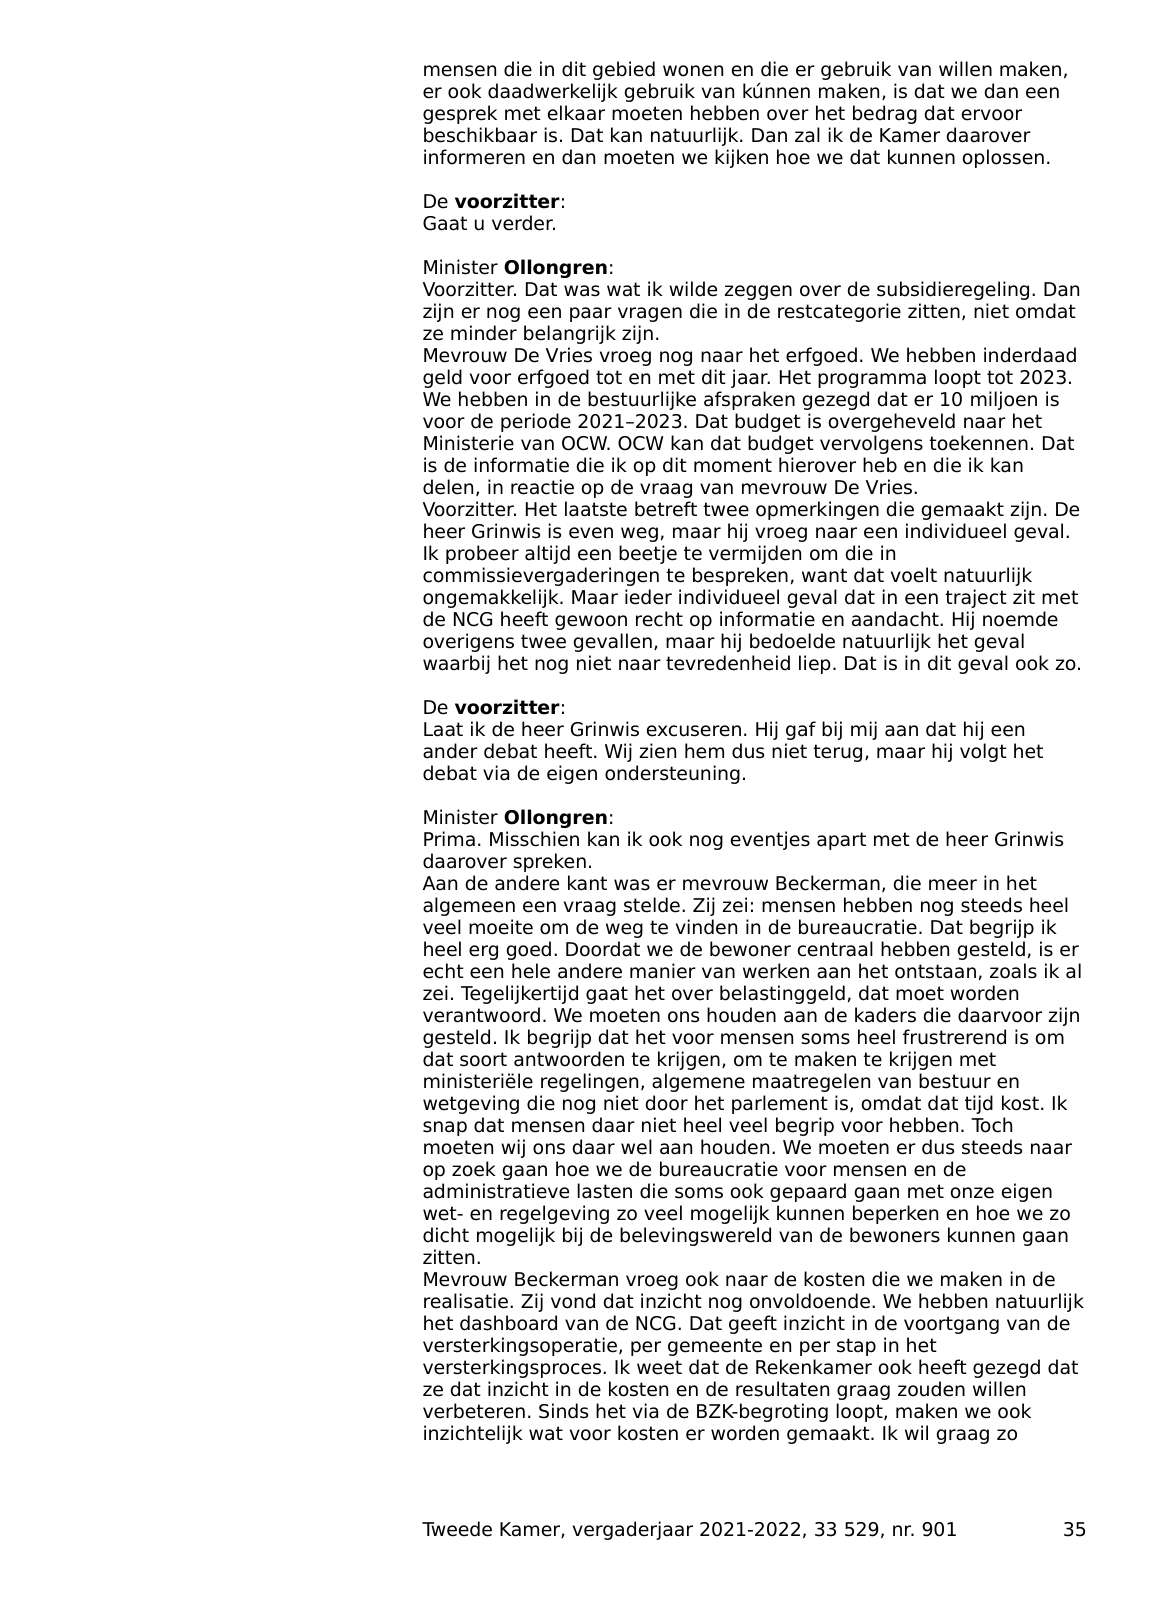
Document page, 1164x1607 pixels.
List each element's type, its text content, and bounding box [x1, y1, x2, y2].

text Minister Ollongren: [422, 807, 1087, 829]
text Gaat u verder. [422, 213, 1087, 235]
text Mevrouw De Vries vroeg nog naar het erfgoed. We hebben inderdaad geld voor erfgoed tot en met dit jaar. Het programma loopt tot 2023. We hebben in de bestuurlijke afspraken gezegd dat er 10 miljoen is voor de periode 2021–2023. Dat budget is overgeheveld naar het Ministerie van OCW. OCW kan dat budget vervolgens toekennen. Dat is de informatie die ik op dit moment hierover heb en die ik kan delen, in reactie op de vraag van mevrouw De Vries. [422, 345, 1087, 499]
text De voorzitter: [422, 191, 1087, 213]
text Laat ik de heer Grinwis excuseren. Hij gaf bij mij aan dat hij een ander debat heeft. Wij zien hem dus niet terug, maar hij volgt het debat via de eigen ondersteuning. [422, 719, 1087, 785]
text Aan de andere kant was er mevrouw Beckerman, die meer in het algemeen een vraag stelde. Zij zei: mensen hebben nog steeds heel veel moeite om de weg te vinden in de bureaucratie. Dat begrijp ik heel erg goed. Doordat we de bewoner centraal hebben gesteld, is er echt een hele andere manier van werken aan het ontstaan, zoals ik al zei. Tegelijkertijd gaat het over belastinggeld, dat moet worden verantwoord. We moeten ons houden aan de kaders die daarvoor zijn gesteld. Ik begrijp dat het voor mensen soms heel frustrerend is om dat soort antwoorden te krijgen, om te maken te krijgen met ministeriële regelingen, algemene maatregelen van bestuur en wetgeving die nog niet door het parlement is, omdat dat tijd kost. Ik snap dat mensen daar niet heel veel begrip voor hebben. Toch moeten wij ons daar wel aan houden. We moeten er dus steeds naar op zoek gaan hoe we de bureaucratie voor mensen en de administratieve lasten die soms ook gepaard gaan met onze eigen wet- en regelgeving zo veel mogelijk kunnen beperken en hoe we zo dicht mogelijk bij de belevingswereld van de bewoners kunnen gaan zitten. [422, 873, 1087, 1269]
text De voorzitter: [422, 697, 1087, 719]
text Minister Ollongren: [422, 257, 1087, 279]
text mensen die in dit gebied wonen en die er gebruik van willen maken, er ook daadwerkelijk gebruik van kúnnen maken, is dat we dan een gesprek met elkaar moeten hebben over het bedrag dat ervoor beschikbaar is. Dat kan natuurlijk. Dan zal ik de Kamer daarover informeren en dan moeten we kijken hoe we dat kunnen oplossen. [422, 59, 1087, 169]
text Voorzitter. Dat was wat ik wilde zeggen over de subsidieregeling. Dan zijn er nog een paar vragen die in de restcategorie zitten, niet omdat ze minder belangrijk zijn. [422, 279, 1087, 345]
text Voorzitter. Het laatste betreft twee opmerkingen die gemaakt zijn. De heer Grinwis is even weg, maar hij vroeg naar een individueel geval. Ik probeer altijd een beetje te vermijden om die in commissievergaderingen te bespreken, want dat voelt natuurlijk ongemakkelijk. Maar ieder individueel geval dat in een traject zit met de NCG heeft gewoon recht op informatie en aandacht. Hij noemde overigens twee gevallen, maar hij bedoelde natuurlijk het geval waarbij het nog niet naar tevredenheid liep. Dat is in dit geval ook zo. [422, 499, 1087, 675]
text Mevrouw Beckerman vroeg ook naar de kosten die we maken in de realisatie. Zij vond dat inzicht nog onvoldoende. We hebben natuurlijk het dashboard van de NCG. Dat geeft inzicht in de voortgang van de versterkingsoperatie, per gemeente en per stap in het versterkingsproces. Ik weet dat de Rekenkamer ook heeft gezegd dat ze dat inzicht in de kosten en de resultaten graag zouden willen verbeteren. Sinds het via de BZK-begroting loopt, maken we ook inzichtelijk wat voor kosten er worden gemaakt. Ik wil graag zo [422, 1269, 1087, 1444]
text Prima. Misschien kan ik ook nog eventjes apart met de heer Grinwis daarover spreken. [422, 829, 1087, 873]
